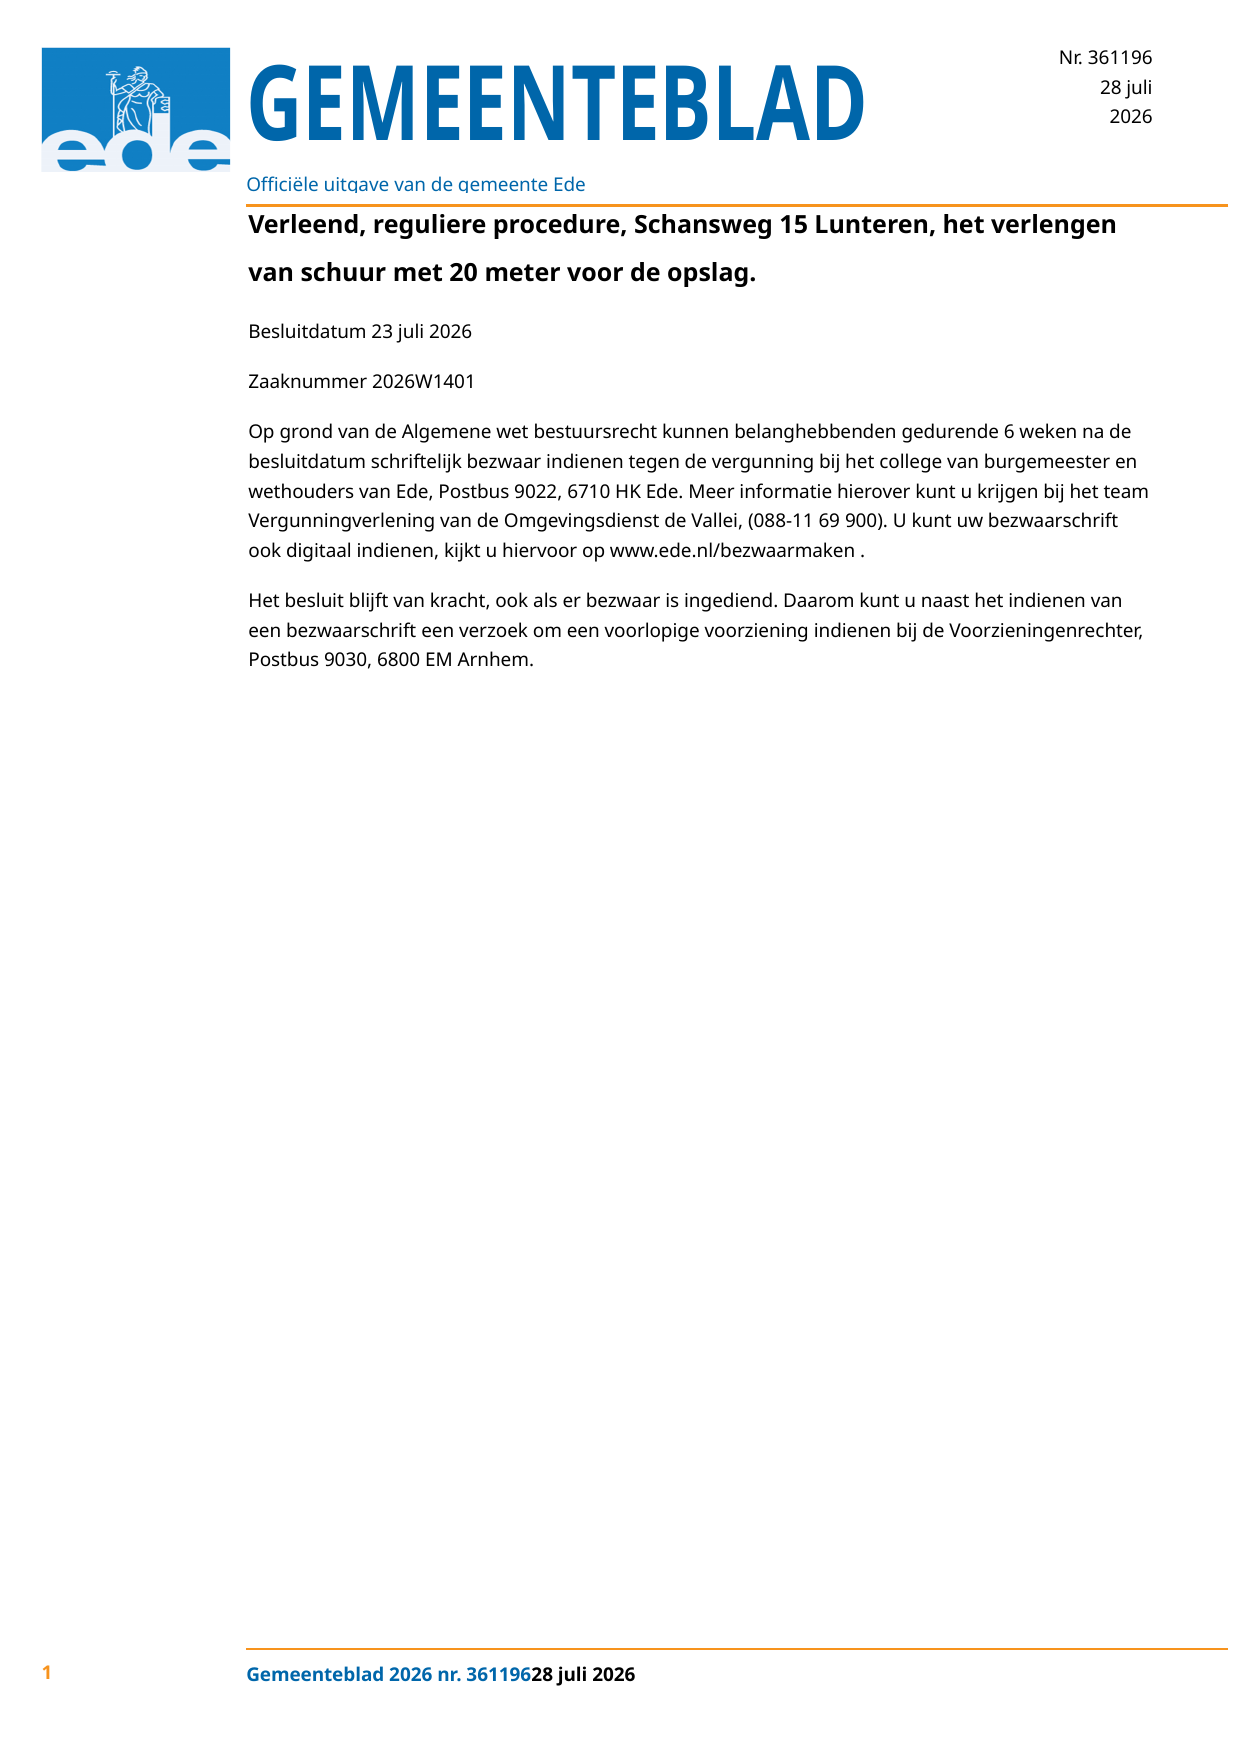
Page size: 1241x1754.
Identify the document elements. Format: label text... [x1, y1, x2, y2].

text Op grond van de Algemene wet bestuursrecht kunnen belanghebbenden gedurende 6 weken na de besluitdatum schriftelijk bezwaar indienen tegen de vergunning bij het college van burgemeester en wethouders van Ede, Postbus 9022, 6710 HK Ede. Meer informatie hierover kunt u krijgen bij het team Vergunningverlening van de Omgevingsdienst de Vallei, (088-11 69 900). U kunt uw bezwaarschrift ook digitaal indienen, kijkt u hiervoor op www.ede.nl/bezwaarmaken . [248, 419, 1152, 563]
text Zaaknummer 2026W1401 [248, 368, 1152, 394]
text Het besluit blijft van kracht, ook als er bezwaar is ingediend. Daarom kunt u naast het indienen van een bezwaarschrift een verzoek om een voorlopige voorziening indienen bij de Voorzieningenrechter, Postbus 9030, 6800 EM Arnhem. [248, 587, 1152, 672]
text Besluitdatum 23 juli 2026 [248, 318, 1152, 344]
picture [41, 47, 231, 172]
text Verleend, reguliere procedure, Schansweg 15 Lunteren, het verlengen van schuur met 20 meter voor de opslag. [248, 207, 1152, 288]
